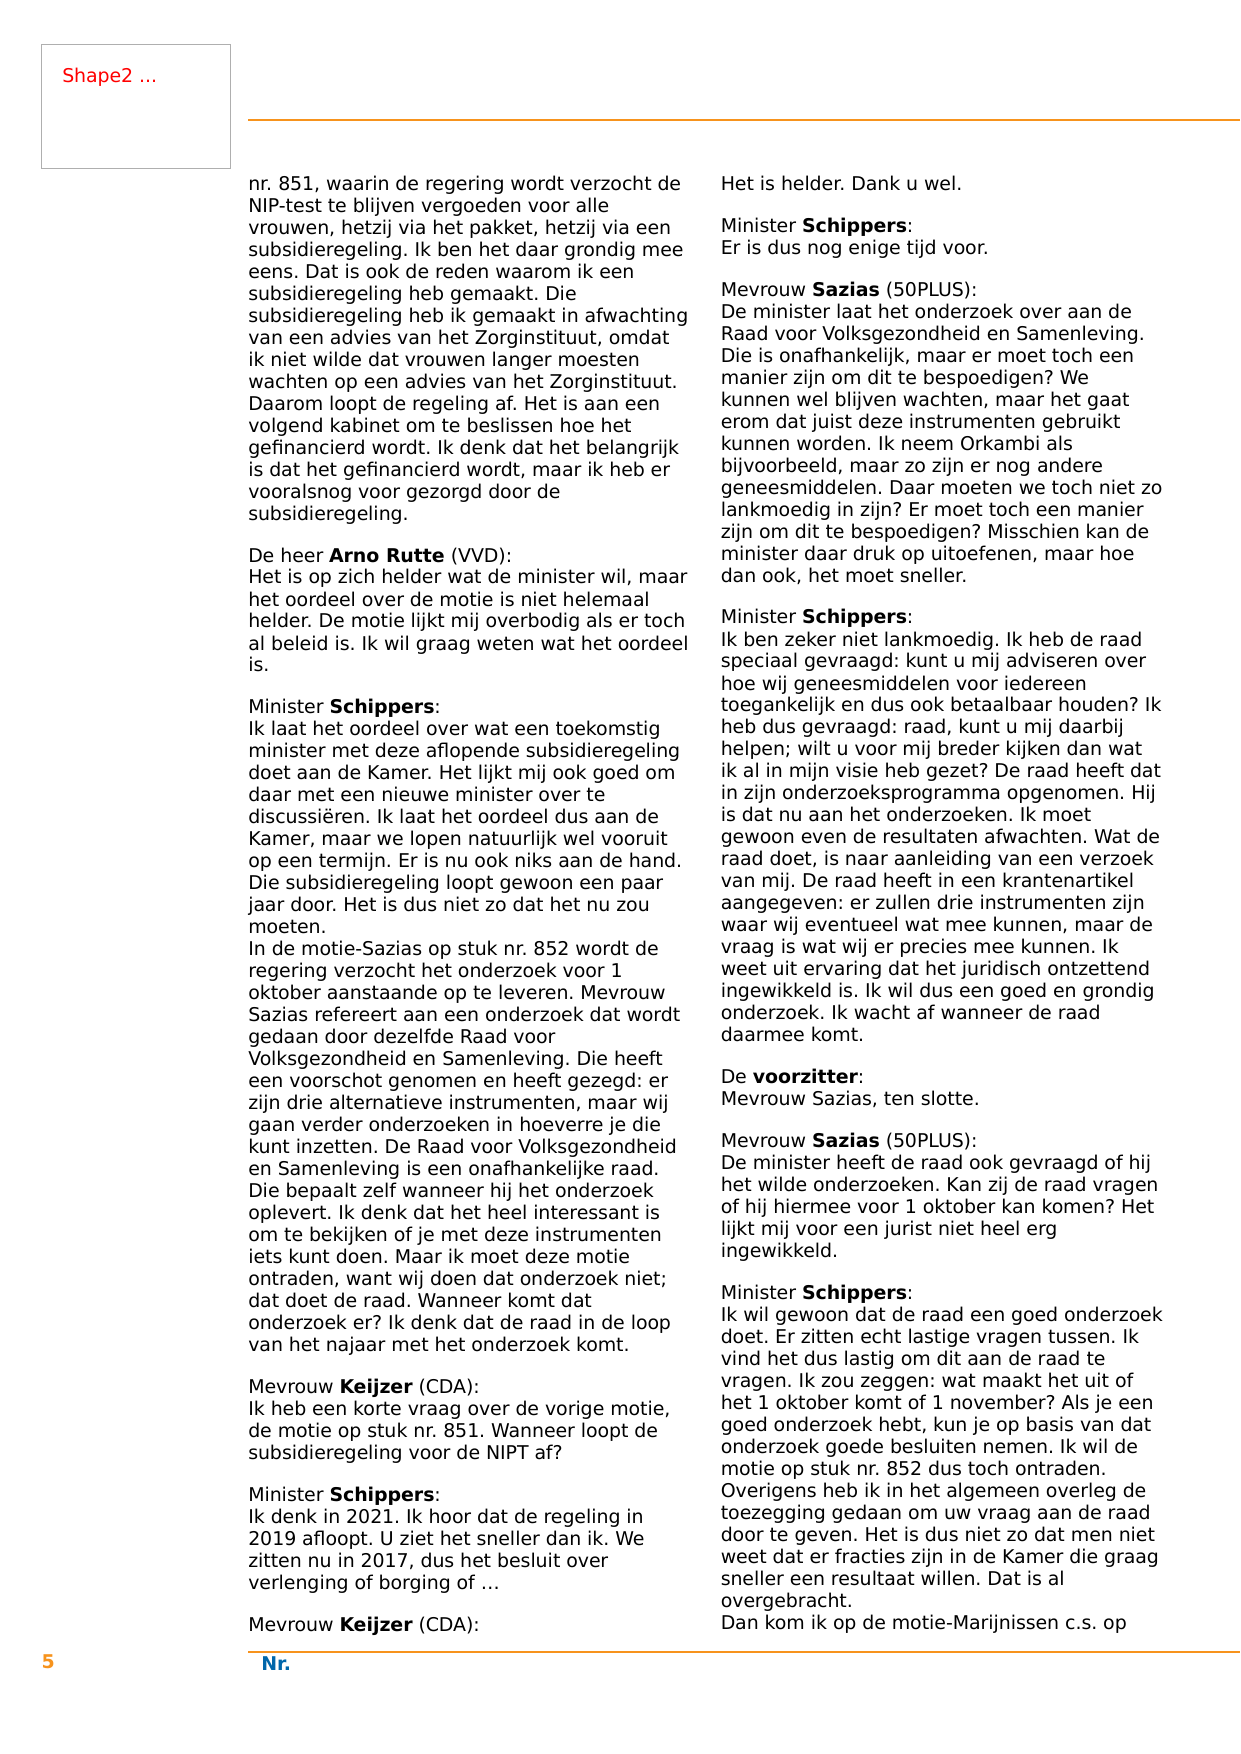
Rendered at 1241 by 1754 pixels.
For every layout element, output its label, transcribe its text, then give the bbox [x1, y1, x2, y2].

text De minister heeft de raad ook gevraagd of hij het wilde onderzoeken. Kan zij de raad vragen of hij hiermee voor 1 oktober kan komen? Het lijkt mij voor een jurist niet heel erg ingewikkeld. [721, 1152, 1163, 1262]
text Minister Schippers: [248, 1484, 691, 1506]
text De minister laat het onderzoek over aan de Raad voor Volksgezondheid en Samenleving. Die is onafhankelijk, maar er moet toch een manier zijn om dit te bespoedigen? We kunnen wel blijven wachten, maar het gaat erom dat juist deze instrumenten gebruikt kunnen worden. Ik neem Orkambi als bijvoorbeeld, maar zo zijn er nog andere geneesmiddelen. Daar moeten we toch niet zo lankmoedig in zijn? Er moet toch een manier zijn om dit te bespoedigen? Misschien kan de minister daar druk op uitoefenen, maar hoe dan ook, het moet sneller. [721, 301, 1163, 586]
text Het is op zich helder wat de minister wil, maar het oordeel over de motie is niet helemaal helder. De motie lijkt mij overbodig als er toch al beleid is. Ik wil graag weten wat het oordeel is. [248, 566, 691, 676]
text Het is helder. Dank u wel. [721, 173, 1163, 195]
text Ik denk in 2021. Ik hoor dat de regeling in 2019 afloopt. U ziet het sneller dan ik. We zitten nu in 2017, dus het besluit over verlenging of borging of … [248, 1506, 691, 1593]
text Ik wil gewoon dat de raad een goed onderzoek doet. Er zitten echt lastige vragen tussen. Ik vind het dus lastig om dit aan de raad te vragen. Ik zou zeggen: wat maakt het uit of het 1 oktober komt of 1 november? Als je een goed onderzoek hebt, kun je op basis van dat onderzoek goede besluiten nemen. Ik wil de motie op stuk nr. 852 dus toch ontraden. Overigens heb ik in het algemeen overleg de toezegging gedaan om uw vraag aan de raad door te geven. Het is dus niet zo dat men niet weet dat er fracties zijn in de Kamer die graag sneller een resultaat willen. Dat is al overgebracht. [721, 1304, 1163, 1612]
text Ik heb een korte vraag over de vorige motie, de motie op stuk nr. 851. Wanneer loopt de subsidieregeling voor de NIPT af? [248, 1398, 691, 1464]
text In de motie-Sazias op stuk nr. 852 wordt de regering verzocht het onderzoek voor 1 oktober aanstaande op te leveren. Mevrouw Sazias refereert aan een onderzoek dat wordt gedaan door dezelfde Raad voor Volksgezondheid en Samenleving. Die heeft een voorschot genomen en heeft gezegd: er zijn drie alternatieve instrumenten, maar wij gaan verder onderzoeken in hoeverre je die kunt inzetten. De Raad voor Volksgezondheid en Samenleving is een onafhankelijke raad. Die bepaalt zelf wanneer hij het onderzoek oplevert. Ik denk dat het heel interessant is om te bekijken of je met deze instrumenten iets kunt doen. Maar ik moet deze motie ontraden, want wij doen dat onderzoek niet; dat doet de raad. Wanneer komt dat onderzoek er? Ik denk dat de raad in de loop van het najaar met het onderzoek komt. [248, 938, 691, 1356]
text Mevrouw Sazias (50PLUS): [721, 1130, 1163, 1152]
text Mevrouw Sazias (50PLUS): [721, 279, 1163, 301]
text Minister Schippers: [721, 1282, 1163, 1304]
text Mevrouw Keijzer (CDA): [248, 1613, 691, 1636]
text Mevrouw Keijzer (CDA): [248, 1376, 691, 1398]
text Dan kom ik op de motie-Marijnissen c.s. op [721, 1612, 1163, 1633]
text nr. 851, waarin de regering wordt verzocht de NIP-test te blijven vergoeden voor alle vrouwen, hetzij via het pakket, hetzij via een subsidieregeling. Ik ben het daar grondig mee eens. Dat is ook de reden waarom ik een subsidieregeling heb gemaakt. Die subsidieregeling heb ik gemaakt in afwachting van een advies van het Zorginstituut, omdat ik niet wilde dat vrouwen langer moesten wachten op een advies van het Zorginstituut. Daarom loopt de regeling af. Het is aan een volgend kabinet om te beslissen hoe het gefinancierd wordt. Ik denk dat het belangrijk is dat het gefinancierd wordt, maar ik heb er vooralsnog voor gezorgd door de subsidieregeling. [248, 173, 691, 524]
text Minister Schippers: [721, 215, 1163, 237]
text De voorzitter: [721, 1066, 1163, 1088]
text Mevrouw Sazias, ten slotte. [721, 1088, 1163, 1110]
text Ik laat het oordeel over wat een toekomstig minister met deze aflopende subsidieregeling doet aan de Kamer. Het lijkt mij ook goed om daar met een nieuwe minister over te discussiëren. Ik laat het oordeel dus aan de Kamer, maar we lopen natuurlijk wel vooruit op een termijn. Er is nu ook niks aan de hand. Die subsidieregeling loopt gewoon een paar jaar door. Het is dus niet zo dat het nu zou moeten. [248, 718, 691, 938]
text Er is dus nog enige tijd voor. [721, 237, 1163, 259]
text Minister Schippers: [248, 696, 691, 718]
text De heer Arno Rutte (VVD): [248, 544, 691, 566]
text Ik ben zeker niet lankmoedig. Ik heb de raad speciaal gevraagd: kunt u mij adviseren over hoe wij geneesmiddelen voor iedereen toegankelijk en dus ook betaalbaar houden? Ik heb dus gevraagd: raad, kunt u mij daarbij helpen; wilt u voor mij breder kijken dan wat ik al in mijn visie heb gezet? De raad heeft dat in zijn onderzoeksprogramma opgenomen. Hij is dat nu aan het onderzoeken. Ik moet gewoon even de resultaten afwachten. Wat de raad doet, is naar aanleiding van een verzoek van mij. De raad heeft in een krantenartikel aangegeven: er zullen drie instrumenten zijn waar wij eventueel wat mee kunnen, maar de vraag is wat wij er precies mee kunnen. Ik weet uit ervaring dat het juridisch ontzettend ingewikkeld is. Ik wil dus een goed en grondig onderzoek. Ik wacht af wanneer de raad daarmee komt. [721, 628, 1163, 1046]
text Minister Schippers: [721, 606, 1163, 628]
